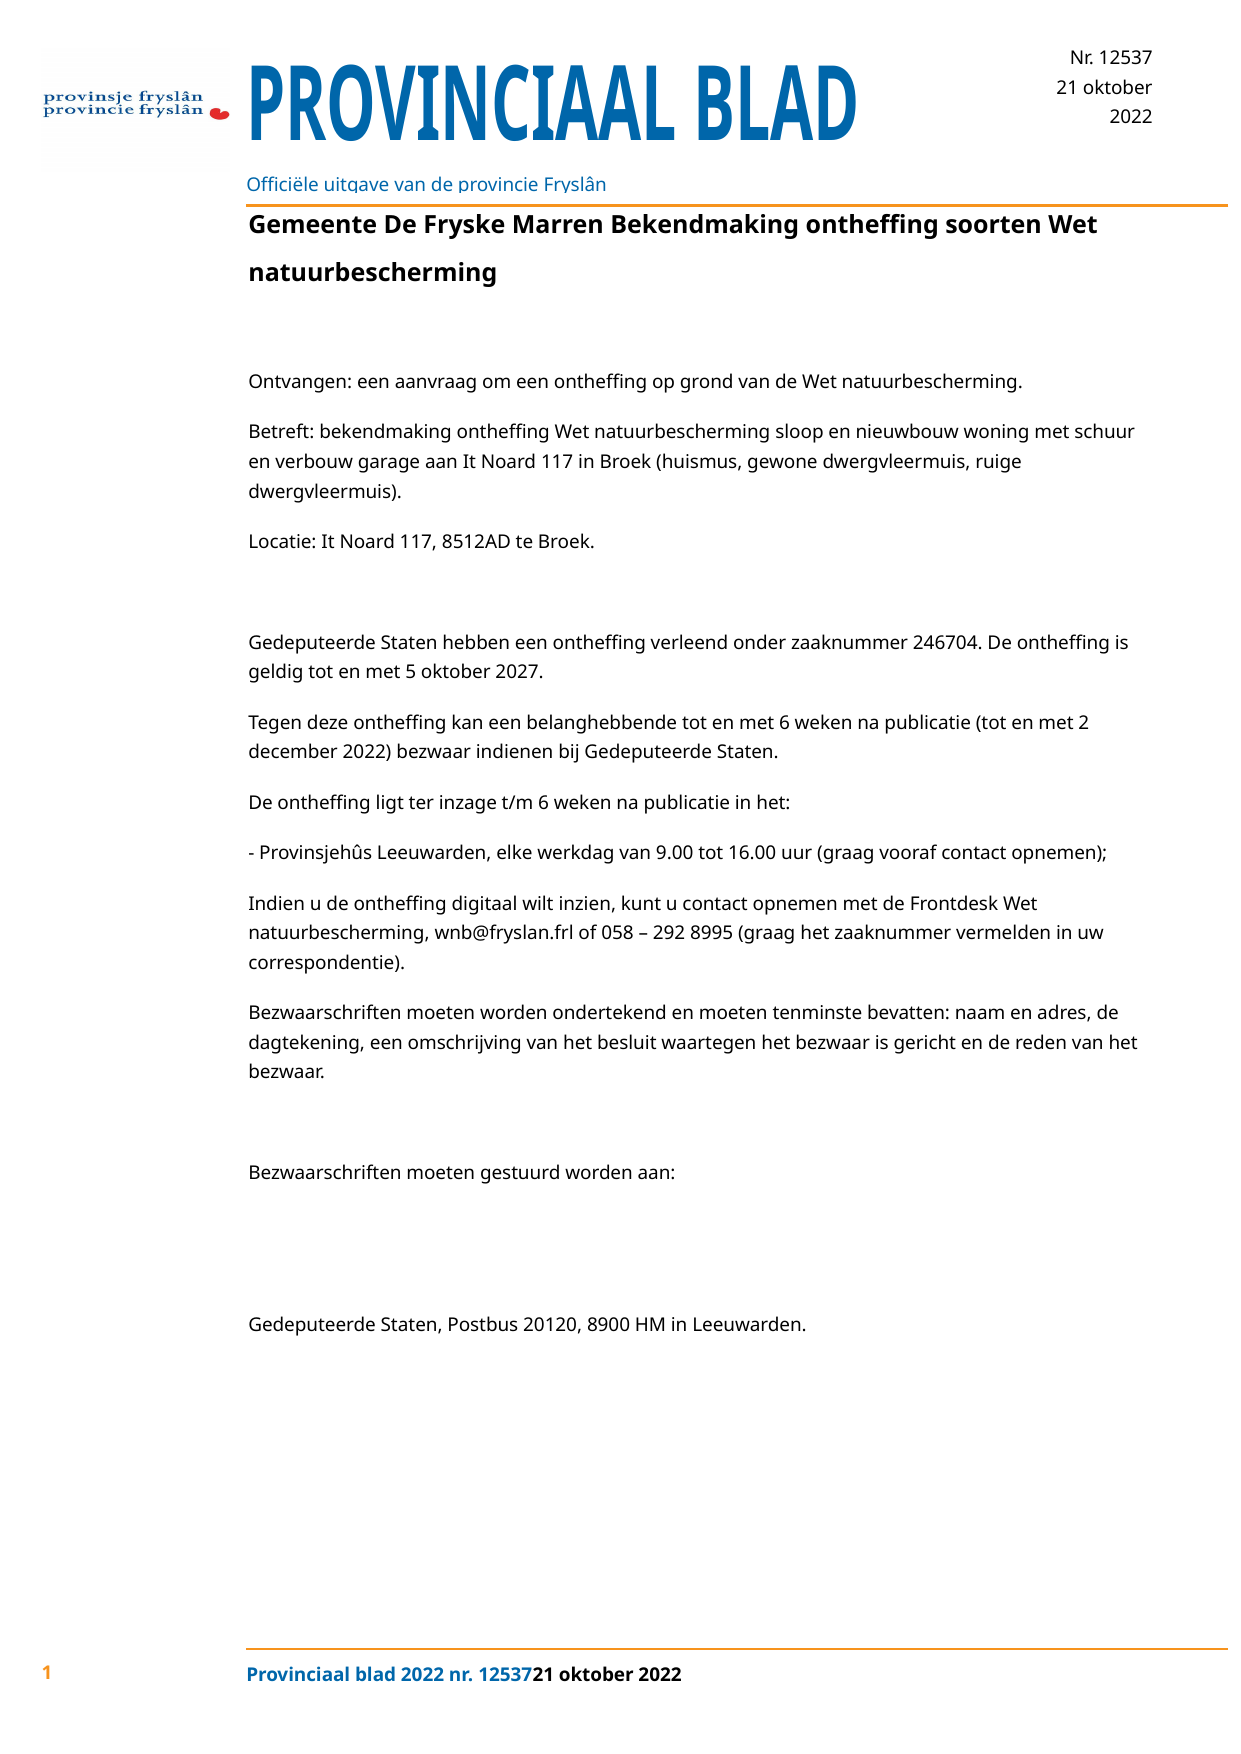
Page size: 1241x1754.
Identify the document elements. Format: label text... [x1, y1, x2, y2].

text Locatie: It Noard 117, 8512AD te Broek. [248, 528, 1152, 554]
text Ontvangen: een aanvraag om een ontheffing op grond van de Wet natuurbescherming. [248, 368, 1152, 394]
text De ontheffing ligt ter inzage t/m 6 weken na publicatie in het: [248, 789, 1152, 815]
text Gedeputeerde Staten, Postbus 20120, 8900 HM in Leeuwarden. [248, 1311, 1152, 1337]
text Indien u de ontheffing digitaal wilt inzien, kunt u contact opnemen met de Frontdesk Wet natuurbescherming, wnb@fryslan.frl of 058 – 292 8995 (graag het zaaknummer vermelden in uw correspondentie). [248, 890, 1152, 975]
text Bezwaarschriften moeten worden ondertekend en moeten tenminste bevatten: naam en adres, de dagtekening, een omschrijving van het besluit waartegen het bezwaar is gericht en de reden van het bezwaar. [248, 999, 1152, 1084]
text - Provinsjehûs Leeuwarden, elke werkdag van 9.00 tot 16.00 uur (graag vooraf contact opnemen); [248, 839, 1152, 865]
text Gemeente De Fryske Marren Bekendmaking ontheffing soorten Wet natuurbescherming [248, 207, 1152, 288]
text Gedeputeerde Staten hebben een ontheffing verleend onder zaaknummer 246704. De ontheffing is geldig tot en met 5 oktober 2027. [248, 629, 1152, 684]
text Betreft: bekendmaking ontheffing Wet natuurbescherming sloop en nieuwbouw woning met schuur en verbouw garage aan It Noard 117 in Broek (huismus, gewone dwergvleermuis, ruige dwergvleermuis). [248, 419, 1152, 504]
text Bezwaarschriften moeten gestuurd worden aan: [248, 1159, 1152, 1185]
text Tegen deze ontheffing kan een belanghebbende tot en met 6 weken na publicatie (tot en met 2 december 2022) bezwaar indienen bij Gedeputeerde Staten. [248, 709, 1152, 764]
picture [41, 47, 231, 172]
